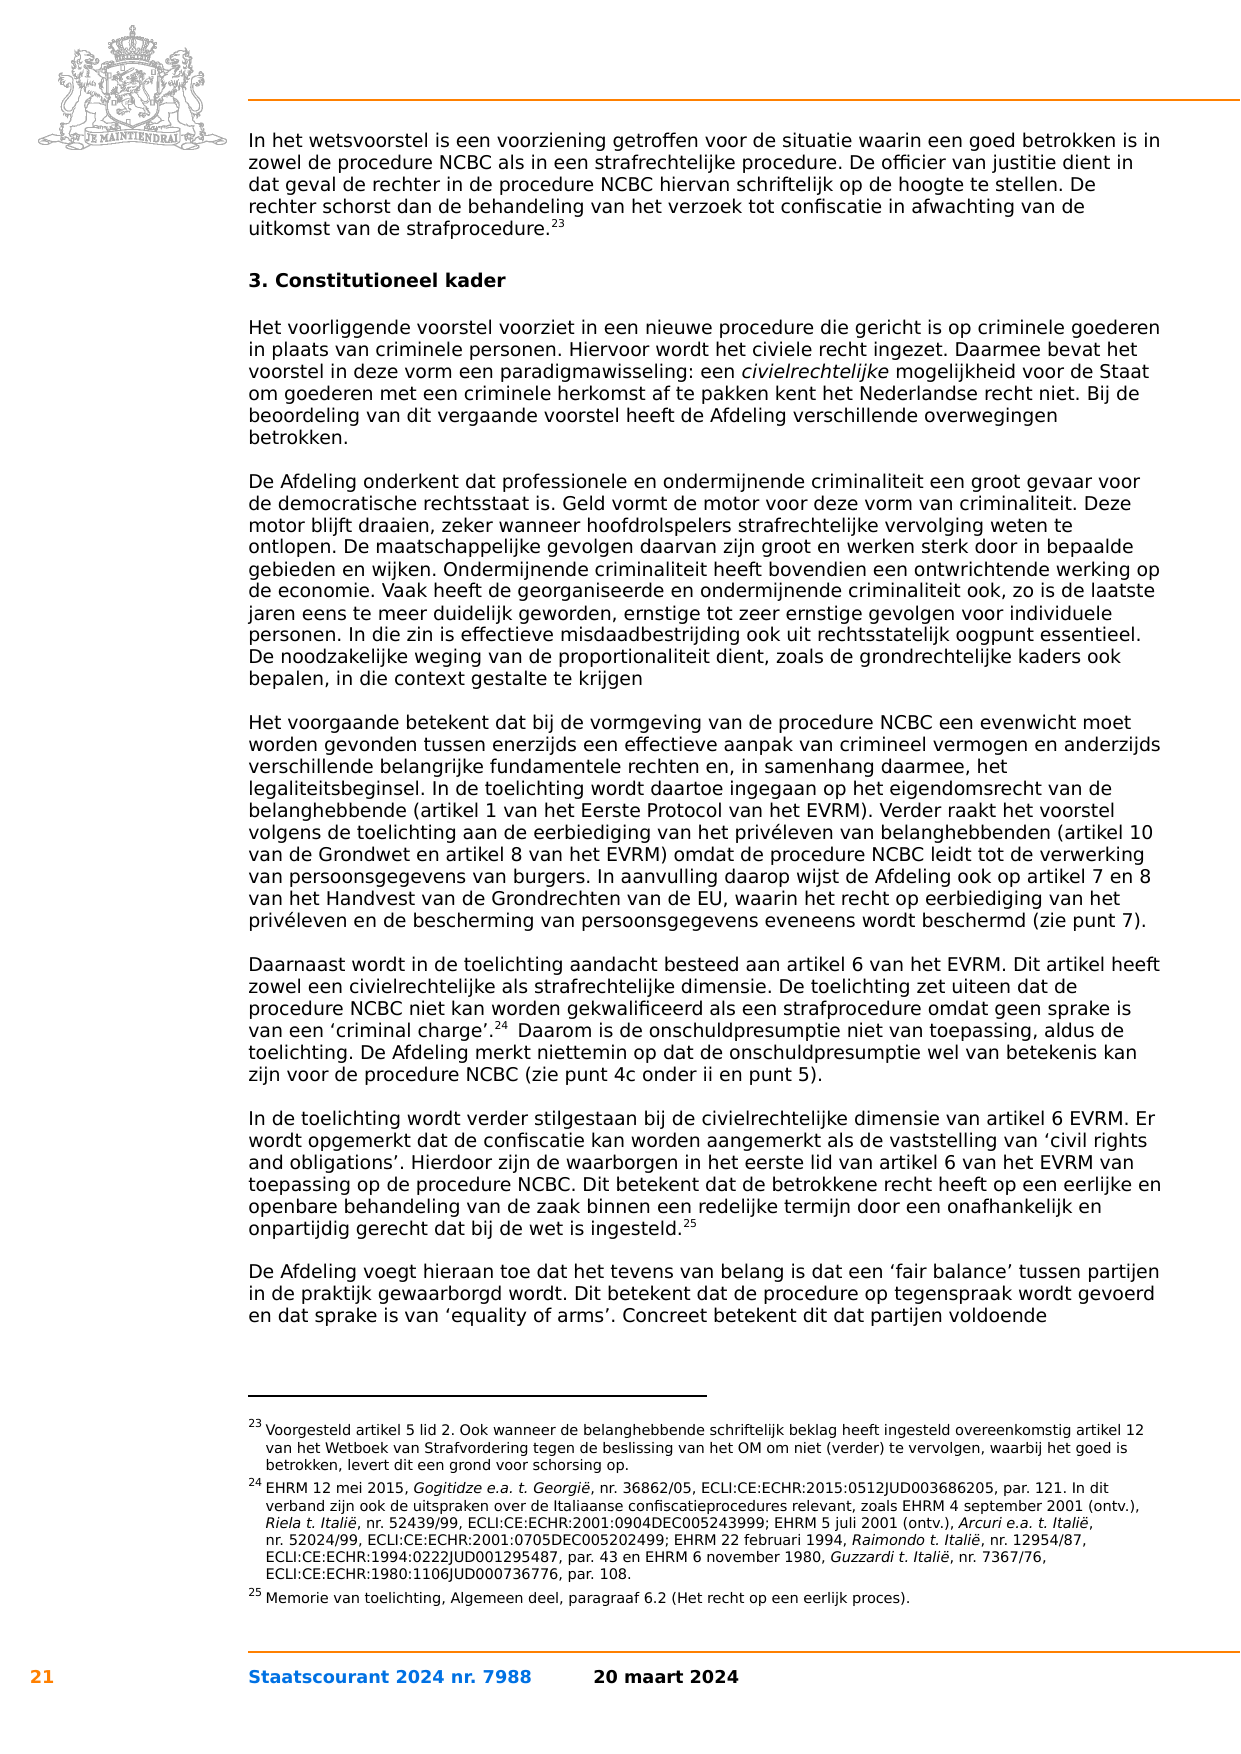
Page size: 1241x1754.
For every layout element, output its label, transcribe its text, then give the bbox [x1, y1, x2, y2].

text EHRM 12 mei 2015, Gogitidze e.a. t. Georgië, nr. 36862/05, ECLI:CE:ECHR:2015:0512JUD003686205, par. 121. In dit verband zijn ook de uitspraken over de Italiaanse confiscatieprocedures relevant, zoals EHRM 4 september 2001 (ontv.), Riela t. Italië, nr. 52439/99, ECLI:CE:ECHR:2001:0904DEC005243999; EHRM 5 juli 2001 (ontv.), Arcuri e.a. t. Italië, nr. 52024/99, ECLI:CE:ECHR:2001:0705DEC005202499; EHRM 22 februari 1994, Raimondo t. Italië, nr. 12954/87, ECLI:CE:ECHR:1994:0222JUD001295487, par. 43 en EHRM 6 november 1980, Guzzardi t. Italië, nr. 7367/76, ECLI:CE:ECHR:1980:1106JUD000736776, par. 108. [248, 1476, 1163, 1583]
picture [38, 25, 227, 150]
text Memorie van toelichting, Algemeen deel, paragraaf 6.2 (Het recht op een eerlijk proces). [248, 1586, 1163, 1608]
subtitle 3. Constitutioneel kader [248, 270, 1163, 292]
text De Afdeling voegt hieraan toe dat het tevens van belang is dat een ‘fair balance’ tussen partijen in de praktijk gewaarborgd wordt. Dit betekent dat de procedure op tegenspraak wordt gevoerd en dat sprake is van ‘equality of arms’. Concreet betekent dit dat partijen voldoende [248, 1261, 1163, 1327]
text Het voorgaande betekent dat bij de vormgeving van de procedure NCBC een evenwicht moet worden gevonden tussen enerzijds een effectieve aanpak van crimineel vermogen en anderzijds verschillende belangrijke fundamentele rechten en, in samenhang daarmee, het legaliteitsbeginsel. In de toelichting wordt daartoe ingegaan op het eigendomsrecht van de belanghebbende (artikel 1 van het Eerste Protocol van het EVRM). Verder raakt het voorstel volgens de toelichting aan de eerbiediging van het privéleven van belanghebbenden (artikel 10 van de Grondwet en artikel 8 van het EVRM) omdat de procedure NCBC leidt tot de verwerking van persoonsgegevens van burgers. In aanvulling daarop wijst de Afdeling ook op artikel 7 en 8 van het Handvest van de Grondrechten van de EU, waarin het recht op eerbiediging van het privéleven en de bescherming van persoonsgegevens eveneens wordt beschermd (zie punt 7). [248, 712, 1163, 932]
text In de toelichting wordt verder stilgestaan bij de civielrechtelijke dimensie van artikel 6 EVRM. Er wordt opgemerkt dat de confiscatie kan worden aangemerkt als de vaststelling van ‘civil rights and obligations’. Hierdoor zijn de waarborgen in het eerste lid van artikel 6 van het EVRM van toepassing op de procedure NCBC. Dit betekent dat de betrokkene recht heeft op een eerlijke en openbare behandeling van de zaak binnen een redelijke termijn door een onafhankelijk en onpartijdig gerecht dat bij de wet is ingesteld. [248, 1108, 1163, 1239]
text In het wetsvoorstel is een voorziening getroffen voor de situatie waarin een goed betrokken is in zowel de procedure NCBC als in een strafrechtelijke procedure. De officier van justitie dient in dat geval de rechter in de procedure NCBC hiervan schriftelijk op de hoogte te stellen. De rechter schorst dan de behandeling van het verzoek tot confiscatie in afwachting van de uitkomst van de strafprocedure. [248, 130, 1163, 240]
text Voorgesteld artikel 5 lid 2. Ook wanneer de belanghebbende schriftelijk beklag heeft ingesteld overeenkomstig artikel 12 van het Wetboek van Strafvordering tegen de beslissing van het OM om niet (verder) te vervolgen, waarbij het goed is betrokken, levert dit een grond voor schorsing op. [248, 1418, 1163, 1473]
text Daarnaast wordt in de toelichting aandacht besteed aan artikel 6 van het EVRM. Dit artikel heeft zowel een civielrechtelijke als strafrechtelijke dimensie. De toelichting zet uiteen dat de procedure NCBC niet kan worden gekwalificeerd als een strafprocedure omdat geen sprake is van een ‘criminal charge’. Daarom is de onschuldpresumptie niet van toepassing, aldus de toelichting. De Afdeling merkt niettemin op dat de onschuldpresumptie wel van betekenis kan zijn voor de procedure NCBC (zie punt 4c onder ii en punt 5). [248, 954, 1163, 1086]
text De Afdeling onderkent dat professionele en ondermijnende criminaliteit een groot gevaar voor de democratische rechtsstaat is. Geld vormt de motor voor deze vorm van criminaliteit. Deze motor blijft draaien, zeker wanneer hoofdrolspelers strafrechtelijke vervolging weten te ontlopen. De maatschappelijke gevolgen daarvan zijn groot en werken sterk door in bepaalde gebieden en wijken. Ondermijnende criminaliteit heeft bovendien een ontwrichtende werking op de economie. Vaak heeft de georganiseerde en ondermijnende criminaliteit ook, zo is de laatste jaren eens te meer duidelijk geworden, ernstige tot zeer ernstige gevolgen voor individuele personen. In die zin is effectieve misdaadbestrijding ook uit rechtsstatelijk oogpunt essentieel. De noodzakelijke weging van de proportionaliteit dient, zoals de grondrechtelijke kaders ook bepalen, in die context gestalte te krijgen [248, 471, 1163, 690]
text Het voorliggende voorstel voorziet in een nieuwe procedure die gericht is op criminele goederen in plaats van criminele personen. Hiervoor wordt het civiele recht ingezet. Daarmee bevat het voorstel in deze vorm een paradigmawisseling: een civielrechtelijke mogelijkheid voor de Staat om goederen met een criminele herkomst af te pakken kent het Nederlandse recht niet. Bij de beoordeling van dit vergaande voorstel heeft de Afdeling verschillende overwegingen betrokken. [248, 317, 1163, 449]
